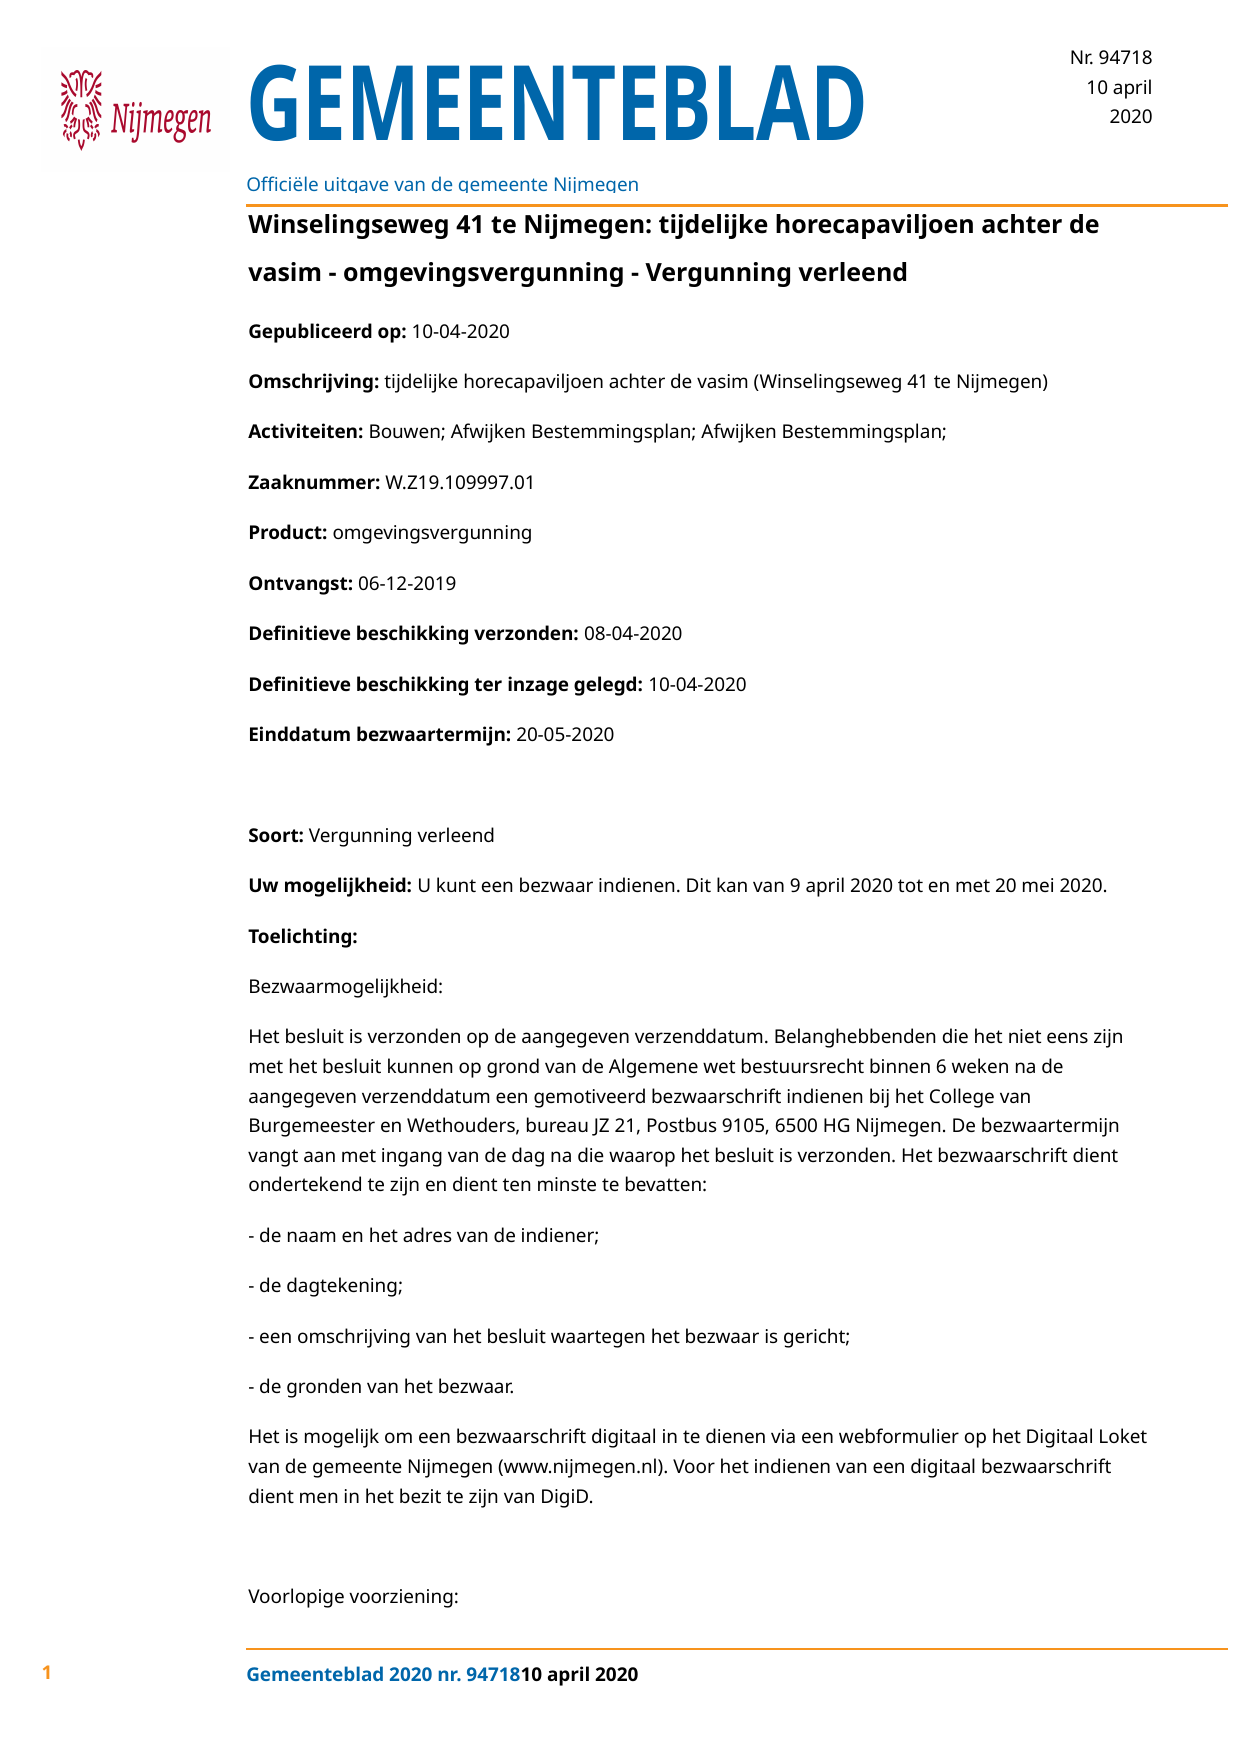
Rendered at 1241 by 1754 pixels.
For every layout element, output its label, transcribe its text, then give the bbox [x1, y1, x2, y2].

text - de naam en het adres van de indiener; [248, 1222, 1152, 1248]
text Bezwaarmogelijkheid: [248, 973, 1152, 999]
picture [41, 47, 231, 172]
text Het is mogelijk om een bezwaarschrift digitaal in te dienen via een webformulier op het Digitaal Loket van de gemeente Nijmegen (www.nijmegen.nl). Voor het indienen van een digitaal bezwaarschrift dient men in het bezit te zijn van DigiD. [248, 1424, 1152, 1509]
text Ontvangst: 06-12-2019 [248, 570, 1152, 596]
text Het besluit is verzonden op de aangegeven verzenddatum. Belanghebbenden die het niet eens zijn met het besluit kunnen op grond van de Algemene wet bestuursrecht binnen 6 weken na de aangegeven verzenddatum een gemotiveerd bezwaarschrift indienen bij het College van Burgemeester en Wethouders, bureau JZ 21, Postbus 9105, 6500 HG Nijmegen. De bezwaartermijn vangt aan met ingang van de dag na die waarop het besluit is verzonden. Het bezwaarschrift dient ondertekend te zijn en dient ten minste te bevatten: [248, 1024, 1152, 1197]
text - de dagtekening; [248, 1272, 1152, 1298]
text Omschrijving: tijdelijke horecapaviljoen achter de vasim (Winselingseweg 41 te Nijmegen) [248, 368, 1152, 394]
text Einddatum bezwaartermijn: 20-05-2020 [248, 721, 1152, 747]
text Activiteiten: Bouwen; Afwijken Bestemmingsplan; Afwijken Bestemmingsplan; [248, 419, 1152, 444]
text Soort: Vergunning verleend [248, 822, 1152, 848]
text - een omschrijving van het besluit waartegen het bezwaar is gericht; [248, 1323, 1152, 1349]
text Winselingseweg 41 te Nijmegen: tijdelijke horecapaviljoen achter de vasim - omgevingsvergunning - Vergunning verleend [248, 207, 1152, 288]
text Definitieve beschikking ter inzage gelegd: 10-04-2020 [248, 671, 1152, 697]
text Zaaknummer: W.Z19.109997.01 [248, 469, 1152, 495]
text Product: omgevingsvergunning [248, 519, 1152, 545]
text Gepubliceerd op: 10-04-2020 [248, 318, 1152, 344]
text Voorlopige voorziening: [248, 1584, 1152, 1609]
text Toelichting: [248, 923, 1152, 949]
text Definitieve beschikking verzonden: 08-04-2020 [248, 620, 1152, 646]
text - de gronden van het bezwaar. [248, 1373, 1152, 1399]
text Uw mogelijkheid: U kunt een bezwaar indienen. Dit kan van 9 april 2020 tot en met 20 mei 2020. [248, 872, 1152, 898]
